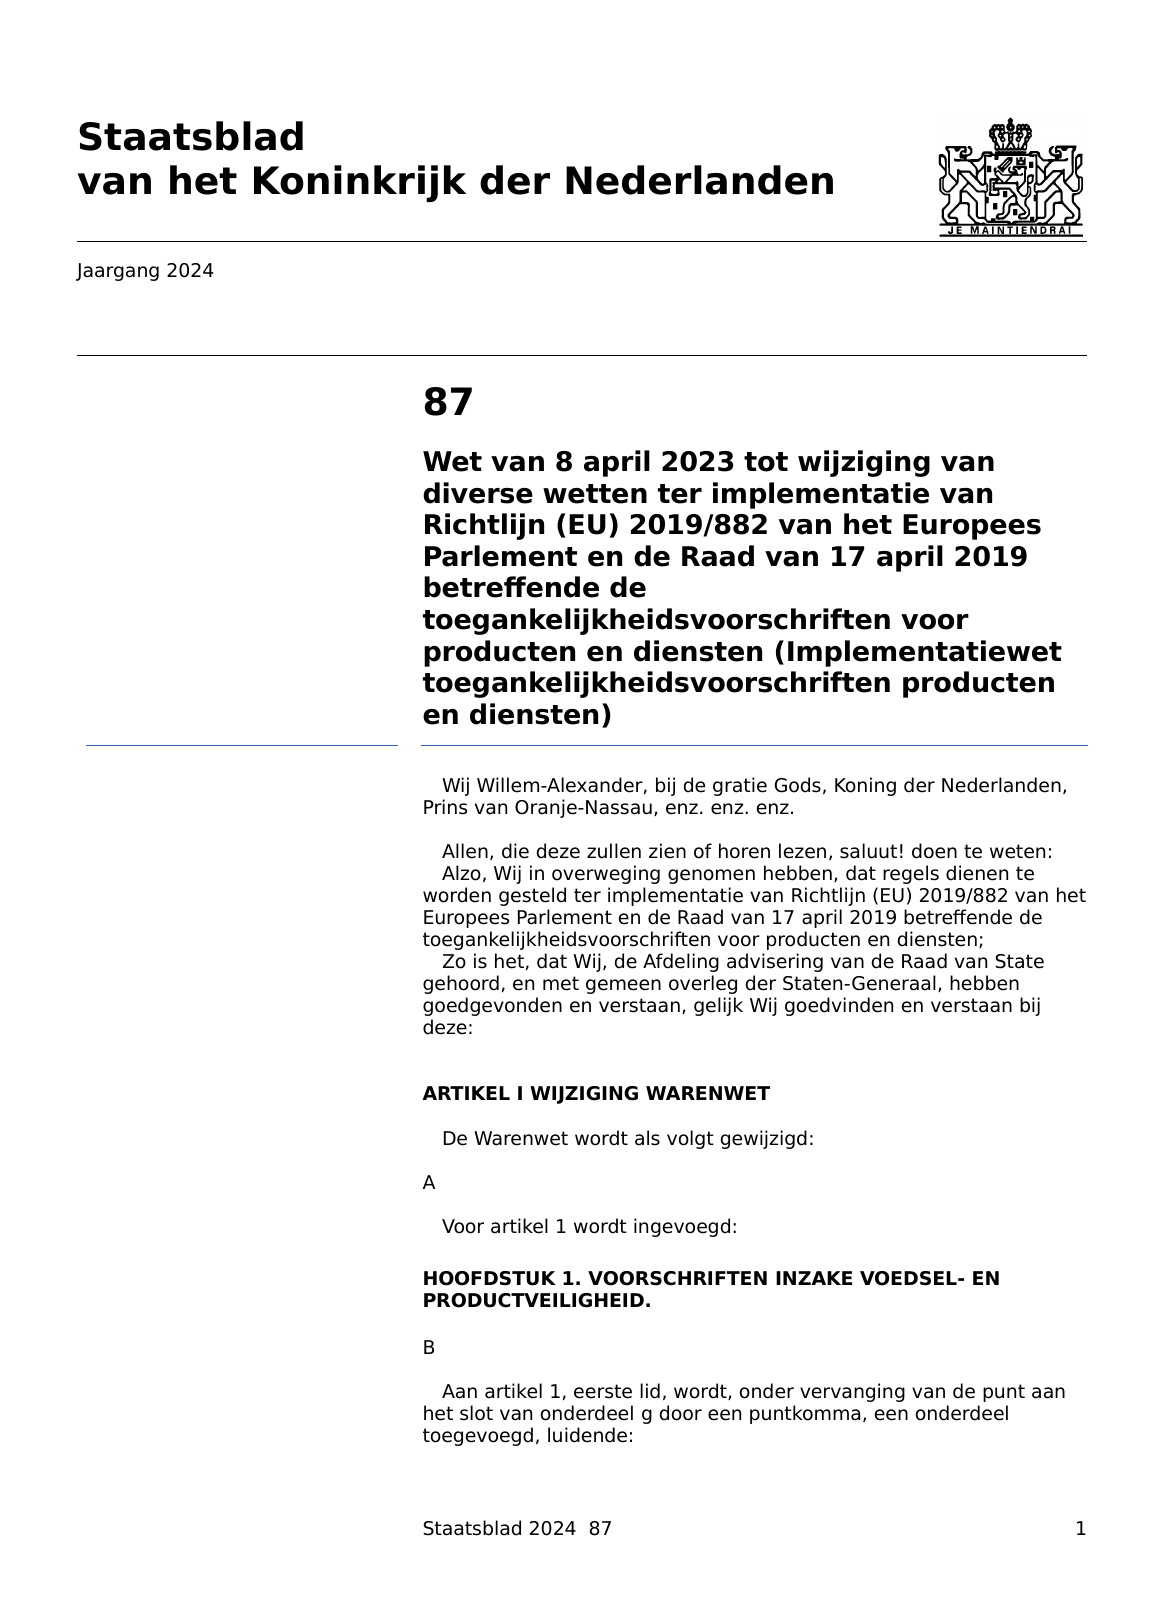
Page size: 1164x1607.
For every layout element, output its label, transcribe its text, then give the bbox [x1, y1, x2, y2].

subtitle ARTIKEL I WIJZIGING WARENWET [422, 1083, 1087, 1105]
table_cell Jaargang 2024 [77, 242, 1087, 355]
text Wij Willem-Alexander, bij de gratie Gods, Koning der Nederlanden, Prins van Oranje-Nassau, enz. enz. enz. [422, 775, 1087, 819]
text Wet van 8 april 2023 tot wijziging van diverse wetten ter implementatie van Richtlijn (EU) 2019/882 van het Europees Parlement en de Raad van 17 april 2019 betreffende de toegankelijkheidsvoorschriften voor producten en diensten (Implementatiewet toegankelijkheidsvoorschriften producten en diensten) [422, 447, 1087, 731]
text Voor artikel 1 wordt ingevoegd: [422, 1216, 1087, 1238]
subtitle 87 [422, 381, 1087, 424]
subtitle HOOFDSTUK 1. VOORSCHRIFTEN INZAKE VOEDSEL- EN PRODUCTVEILIGHEID. [422, 1268, 1087, 1312]
picture [936, 115, 1087, 240]
text De Warenwet wordt als volgt gewijzigd: [422, 1127, 1087, 1149]
text A [422, 1172, 1087, 1194]
text Aan artikel 1, eerste lid, wordt, onder vervanging van de punt aan het slot van onderdeel g door een puntkomma, een onderdeel toegevoegd, luidende: [422, 1381, 1087, 1447]
table_header Staatsblad van het Koninkrijk der Nederlanden [77, 100, 886, 241]
text B [422, 1337, 1087, 1359]
table_header [886, 100, 1087, 241]
text Zo is het, dat Wij, de Afdeling advisering van de Raad van State gehoord, en met gemeen overleg der Staten-Generaal, hebben goedgevonden en verstaan, gelijk Wij goedvinden en verstaan bij deze: [422, 951, 1087, 1039]
text Alzo, Wij in overweging genomen hebben, dat regels dienen te worden gesteld ter implementatie van Richtlijn (EU) 2019/882 van het Europees Parlement en de Raad van 17 april 2019 betreffende de toegankelijkheidsvoorschriften voor producten en diensten; [422, 863, 1087, 951]
text Allen, die deze zullen zien of horen lezen, saluut! doen te weten: [422, 841, 1087, 863]
